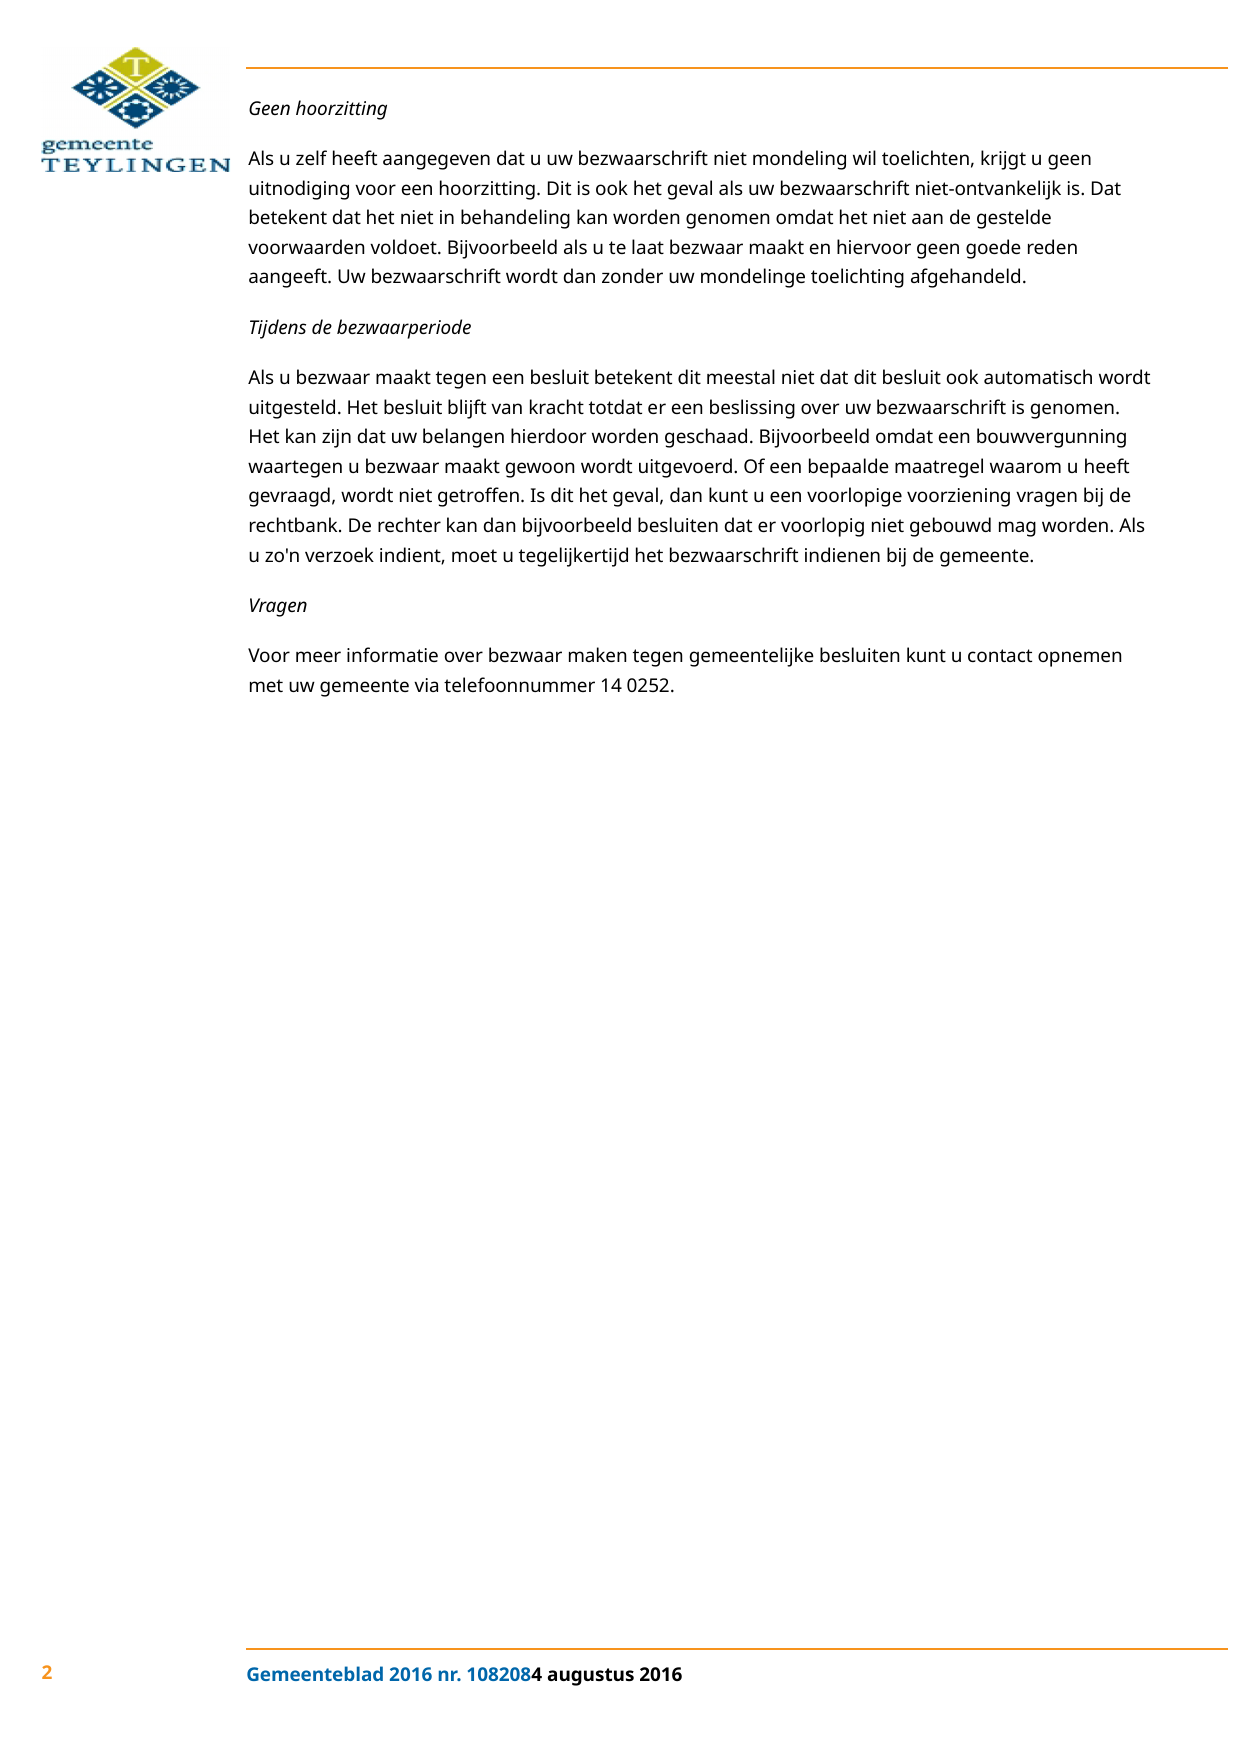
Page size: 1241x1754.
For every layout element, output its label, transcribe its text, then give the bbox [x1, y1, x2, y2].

picture [41, 47, 231, 172]
text Geen hoorzitting [248, 95, 1152, 121]
text Vragen [248, 592, 1152, 618]
text Voor meer informatie over bezwaar maken tegen gemeentelijke besluiten kunt u contact opnemen met uw gemeente via telefoonnummer 14 0252. [248, 643, 1152, 698]
text Als u zelf heeft aangegeven dat u uw bezwaarschrift niet mondeling wil toelichten, krijgt u geen uitnodiging voor een hoorzitting. Dit is ook het geval als uw bezwaarschrift niet-ontvankelijk is. Dat betekent dat het niet in behandeling kan worden genomen omdat het niet aan de gestelde voorwaarden voldoet. Bijvoorbeeld als u te laat bezwaar maakt en hiervoor geen goede reden aangeeft. Uw bezwaarschrift wordt dan zonder uw mondelinge toelichting afgehandeld. [248, 145, 1152, 289]
text Als u bezwaar maakt tegen een besluit betekent dit meestal niet dat dit besluit ook automatisch wordt uitgesteld. Het besluit blijft van kracht totdat er een beslissing over uw bezwaarschrift is genomen. Het kan zijn dat uw belangen hierdoor worden geschaad. Bijvoorbeeld omdat een bouwvergunning waartegen u bezwaar maakt gewoon wordt uitgevoerd. Of een bepaalde maatregel waarom u heeft gevraagd, wordt niet getroffen. Is dit het geval, dan kunt u een voorlopige voorziening vragen bij de rechtbank. De rechter kan dan bijvoorbeeld besluiten dat er voorlopig niet gebouwd mag worden. Als u zo'n verzoek indient, moet u tegelijkertijd het bezwaarschrift indienen bij de gemeente. [248, 364, 1152, 568]
text Tijdens de bezwaarperiode [248, 314, 1152, 340]
